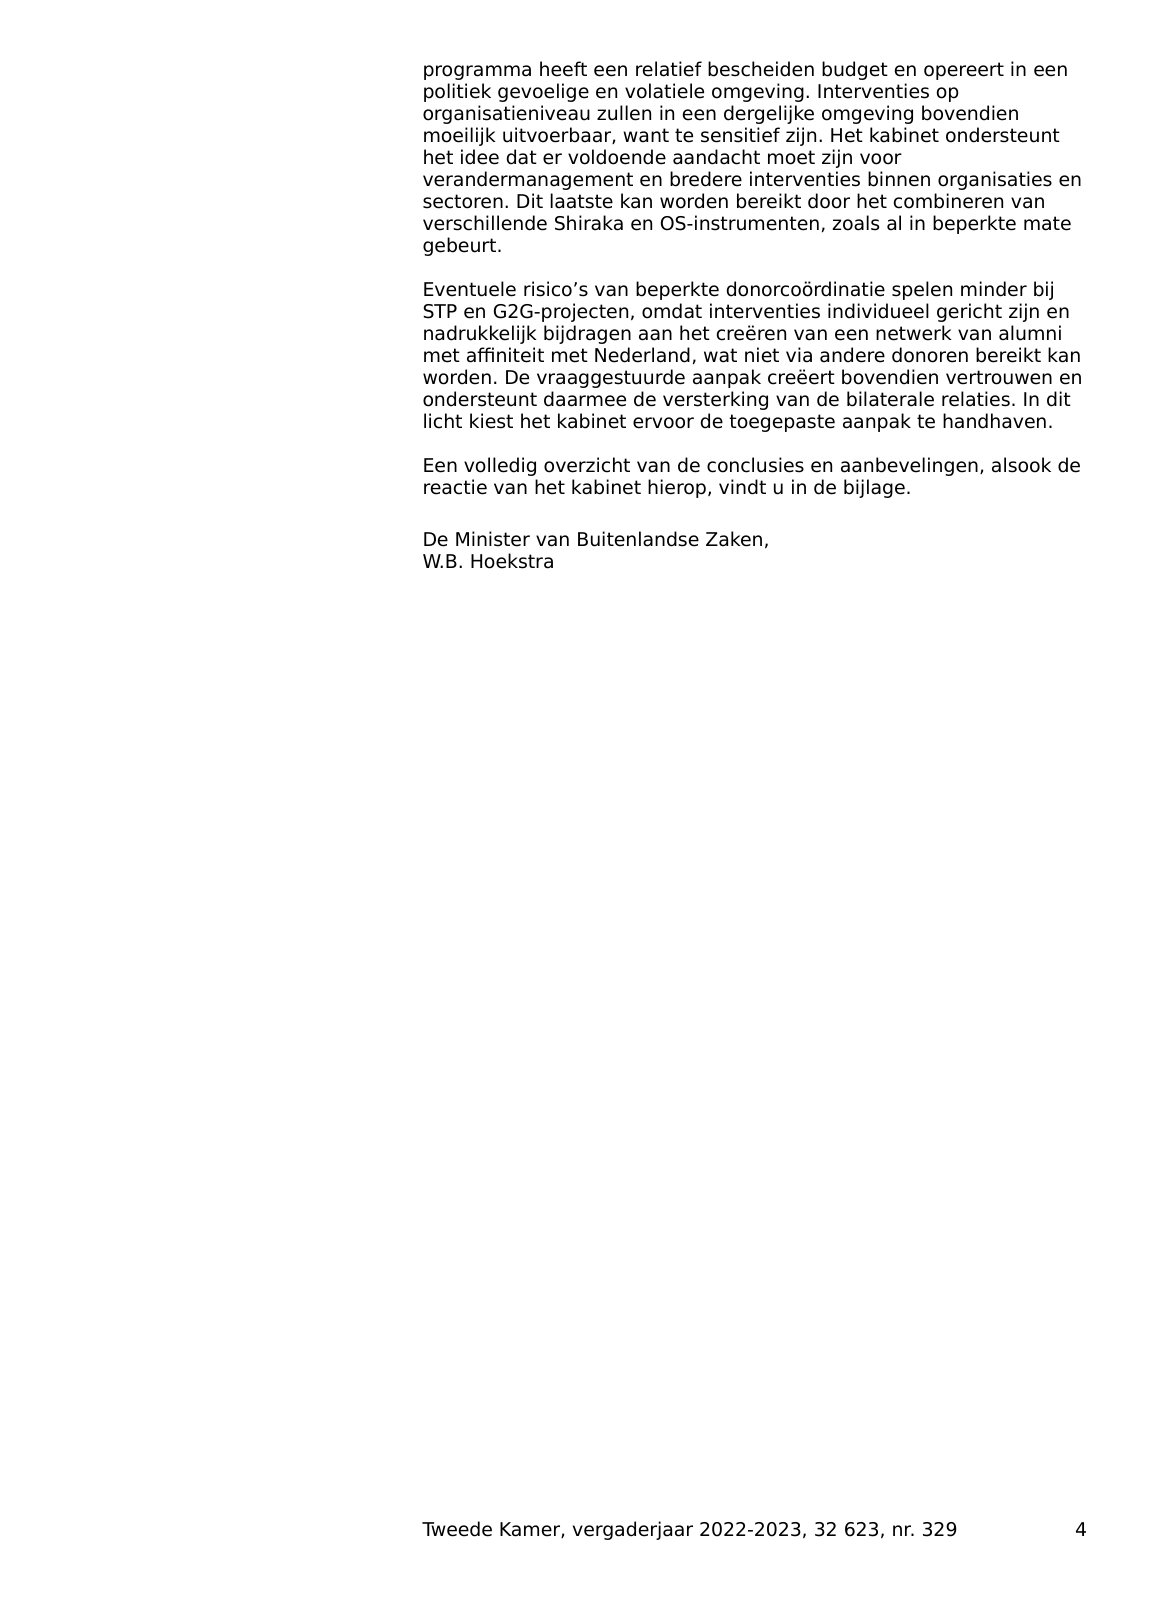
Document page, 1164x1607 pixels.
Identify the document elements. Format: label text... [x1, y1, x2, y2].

text programma heeft een relatief bescheiden budget en opereert in een politiek gevoelige en volatiele omgeving. Interventies op organisatieniveau zullen in een dergelijke omgeving bovendien moeilijk uitvoerbaar, want te sensitief zijn. Het kabinet ondersteunt het idee dat er voldoende aandacht moet zijn voor verandermanagement en bredere interventies binnen organisaties en sectoren. Dit laatste kan worden bereikt door het combineren van verschillende Shiraka en OS-instrumenten, zoals al in beperkte mate gebeurt. [422, 59, 1087, 257]
text Eventuele risico’s van beperkte donorcoördinatie spelen minder bij STP en G2G-projecten, omdat interventies individueel gericht zijn en nadrukkelijk bijdragen aan het creëren van een netwerk van alumni met affiniteit met Nederland, wat niet via andere donoren bereikt kan worden. De vraaggestuurde aanpak creëert bovendien vertrouwen en ondersteunt daarmee de versterking van de bilaterale relaties. In dit licht kiest het kabinet ervoor de toegepaste aanpak te handhaven. [422, 279, 1087, 433]
text Een volledig overzicht van de conclusies en aanbevelingen, alsook de reactie van het kabinet hierop, vindt u in de bijlage. [422, 455, 1087, 499]
text De Minister van Buitenlandse Zaken, W.B. Hoekstra [422, 529, 1087, 573]
